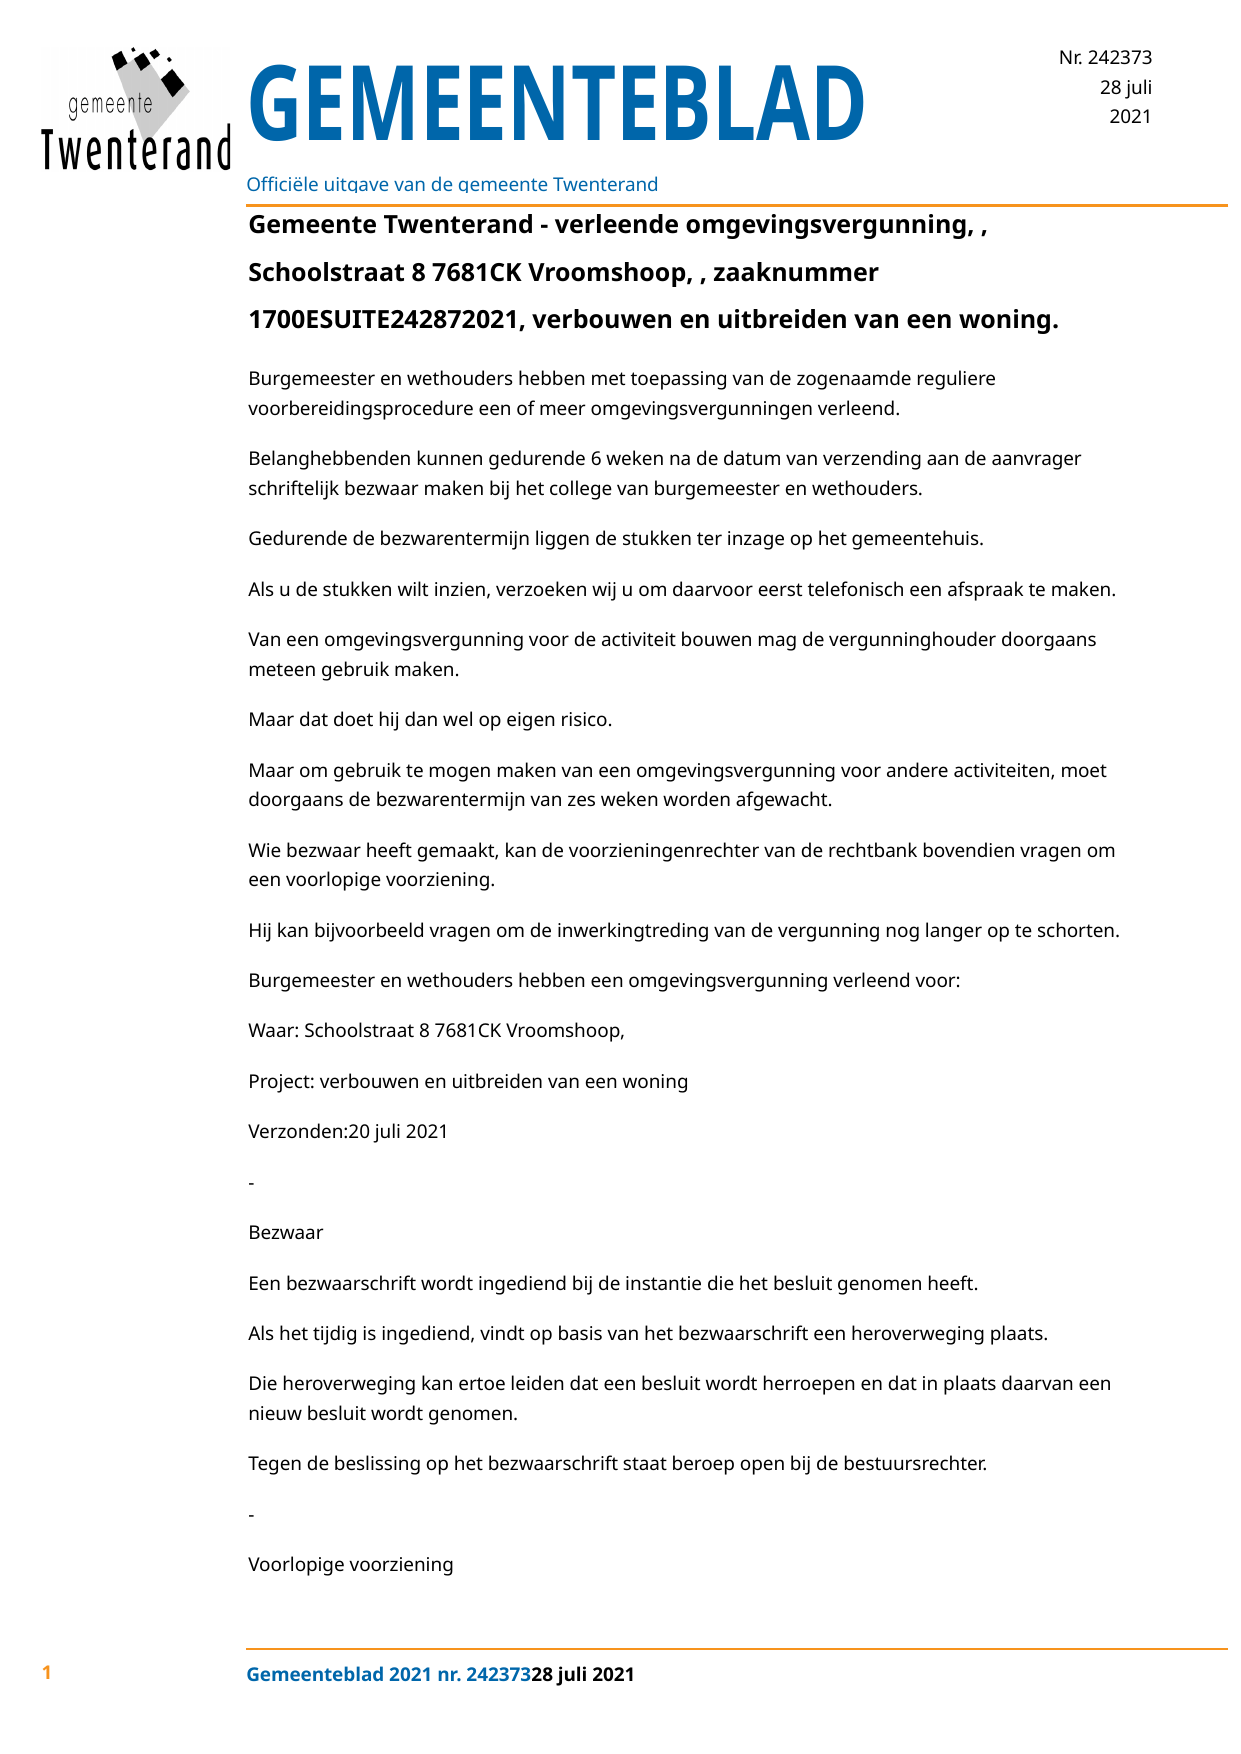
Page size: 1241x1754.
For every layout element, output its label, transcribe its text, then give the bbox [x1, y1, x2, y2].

text Verzonden:20 juli 2021 [248, 1118, 1152, 1144]
text Van een omgevingsvergunning voor de activiteit bouwen mag de vergunninghouder doorgaans meteen gebruik maken. [248, 626, 1152, 682]
text Gedurende de bezwarentermijn liggen de stukken ter inzage op het gemeentehuis. [248, 526, 1152, 551]
text Hij kan bijvoorbeeld vragen om de inwerkingtreding van de vergunning nog langer op te schorten. [248, 917, 1152, 942]
text Bezwaar [248, 1219, 1152, 1245]
text Waar: Schoolstraat 8 7681CK Vroomshoop, [248, 1018, 1152, 1043]
text Maar om gebruik te mogen maken van een omgevingsvergunning voor andere activiteiten, moet doorgaans de bezwarentermijn van zes weken worden afgewacht. [248, 757, 1152, 812]
text Die heroverweging kan ertoe leiden dat een besluit wordt herroepen en dat in plaats daarvan een nieuw besluit wordt genomen. [248, 1371, 1152, 1426]
text Als het tijdig is ingediend, vindt op basis van het bezwaarschrift een heroverweging plaats. [248, 1320, 1152, 1346]
text Gemeente Twenterand - verleende omgevingsvergunning, , Schoolstraat 8 7681CK Vroomshoop, , zaaknummer 1700ESUITE242872021, verbouwen en uitbreiden van een woning. [248, 207, 1152, 336]
text Voorlopige voorziening [248, 1551, 1152, 1577]
text Belanghebbenden kunnen gedurende 6 weken na de datum van verzending aan de aanvrager schriftelijk bezwaar maken bij het college van burgemeester en wethouders. [248, 446, 1152, 501]
text Burgemeester en wethouders hebben met toepassing van de zogenaamde reguliere voorbereidingsprocedure een of meer omgevingsvergunningen verleend. [248, 366, 1152, 421]
text - [248, 1169, 1152, 1194]
text Wie bezwaar heeft gemaakt, kan de voorzieningenrechter van de rechtbank bovendien vragen om een voorlopige voorziening. [248, 837, 1152, 892]
text Project: verbouwen en uitbreiden van een woning [248, 1068, 1152, 1094]
text - [248, 1501, 1152, 1527]
text Een bezwaarschrift wordt ingediend bij de instantie die het besluit genomen heeft. [248, 1270, 1152, 1295]
picture [41, 47, 231, 172]
text Maar dat doet hij dan wel op eigen risico. [248, 706, 1152, 732]
text Als u de stukken wilt inzien, verzoeken wij u om daarvoor eerst telefonisch een afspraak te maken. [248, 576, 1152, 602]
text Burgemeester en wethouders hebben een omgevingsvergunning verleend voor: [248, 967, 1152, 993]
text Tegen de beslissing op het bezwaarschrift staat beroep open bij de bestuursrechter. [248, 1451, 1152, 1476]
